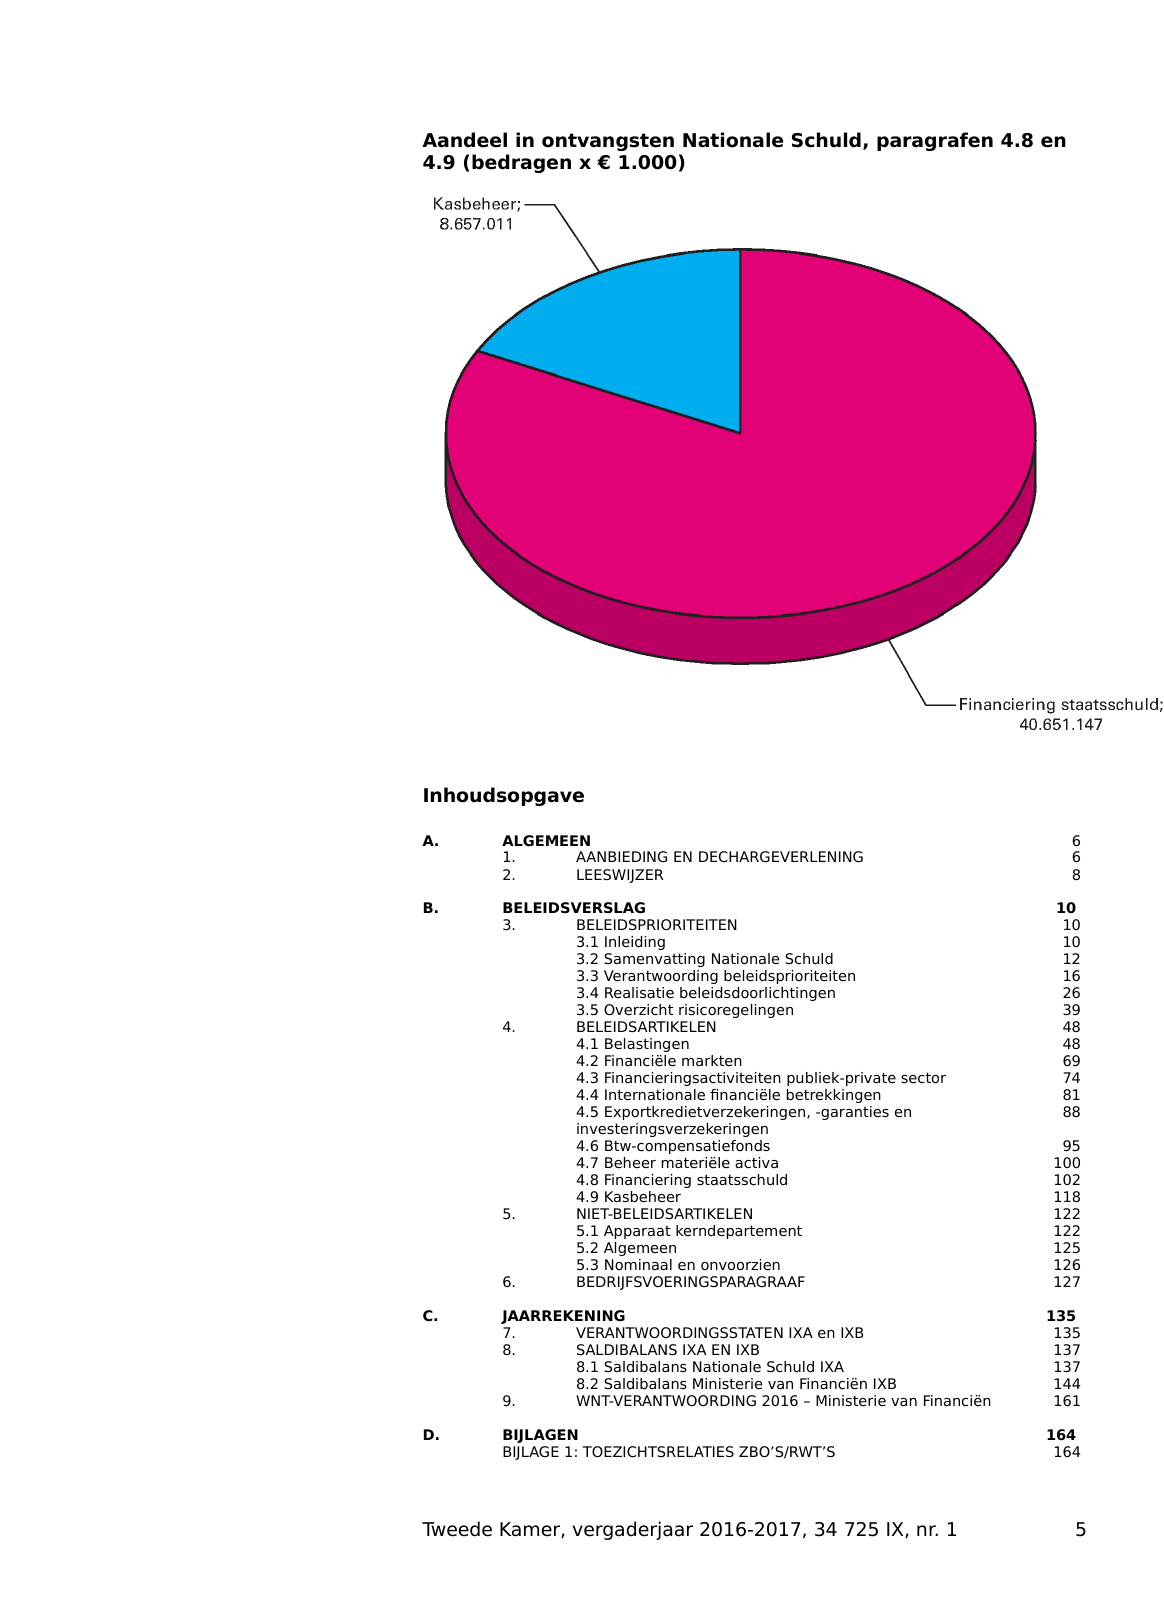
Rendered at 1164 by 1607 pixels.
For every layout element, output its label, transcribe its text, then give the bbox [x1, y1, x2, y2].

table_cell 3.3 Verantwoording beleidsprioriteiten [570, 968, 1027, 985]
table_cell [422, 1274, 496, 1291]
table_cell [422, 1189, 496, 1206]
table_cell [422, 934, 496, 951]
table_cell [422, 1257, 496, 1274]
table_cell 10 [1028, 917, 1087, 934]
table_cell 1. [496, 849, 570, 866]
table_cell [422, 951, 496, 968]
table_cell [422, 1053, 496, 1070]
table_cell [570, 883, 1027, 900]
table_cell 8.2 Saldibalans Ministerie van Financiën IXB [570, 1376, 1027, 1393]
table_cell 4. [496, 1019, 570, 1036]
table_cell [422, 1359, 496, 1376]
table_cell 8.1 Saldibalans Nationale Schuld IXA [570, 1359, 1027, 1376]
table_cell [496, 1070, 570, 1087]
table_cell [422, 1172, 496, 1189]
table_cell 5. [496, 1206, 570, 1223]
table_cell 4.7 Beheer materiële activa [570, 1155, 1027, 1172]
table_cell [496, 1053, 570, 1070]
table_cell 4.9 Kasbeheer [570, 1189, 1027, 1206]
table_cell 5.2 Algemeen [570, 1240, 1027, 1257]
table_cell 6 [1028, 849, 1087, 866]
table_cell BIJLAGEN [496, 1427, 1027, 1444]
table_cell WNT-VERANTWOORDING 2016 – Ministerie van Financiën [570, 1393, 1027, 1410]
table_cell [496, 934, 570, 951]
table_cell [496, 1087, 570, 1104]
table_cell 4.8 Financiering staatsschuld [570, 1172, 1027, 1189]
table_cell B. [422, 900, 496, 917]
table_cell 126 [1028, 1257, 1087, 1274]
table_cell NIET-BELEIDSARTIKELEN [570, 1206, 1027, 1223]
table_cell [496, 1223, 570, 1240]
table_cell [1028, 883, 1087, 900]
table_cell 161 [1028, 1393, 1087, 1410]
table_cell [422, 1393, 496, 1410]
table_cell 95 [1028, 1138, 1087, 1155]
table_cell [422, 1410, 496, 1427]
table_cell [422, 968, 496, 985]
table_cell [422, 1240, 496, 1257]
table_cell 69 [1028, 1053, 1087, 1070]
table_cell 3. [496, 917, 570, 934]
table_cell 4.2 Financiële markten [570, 1053, 1027, 1070]
table_cell 122 [1028, 1223, 1087, 1240]
table_cell [422, 1291, 496, 1308]
table_cell 6. [496, 1274, 570, 1291]
table_cell 122 [1028, 1206, 1087, 1223]
table_cell [422, 985, 496, 1002]
table_cell 3.2 Samenvatting Nationale Schuld [570, 951, 1027, 968]
table_cell 137 [1028, 1359, 1087, 1376]
table_cell [422, 1155, 496, 1172]
table_cell 7. [496, 1325, 570, 1342]
table_cell [422, 1138, 496, 1155]
table_cell 10 [1028, 934, 1087, 951]
table_cell 12 [1028, 951, 1087, 968]
table_cell [496, 1002, 570, 1019]
table_cell 3.4 Realisatie beleidsdoorlichtingen [570, 985, 1027, 1002]
table_cell [496, 1291, 570, 1308]
table_cell [496, 968, 570, 985]
table_cell [496, 951, 570, 968]
table_cell 135 [1028, 1325, 1087, 1342]
table_cell [570, 1410, 1027, 1427]
table_cell [496, 1410, 570, 1427]
table_cell [422, 1070, 496, 1087]
table_cell [422, 1325, 496, 1342]
picture [236, 196, 1164, 734]
table_cell 8. [496, 1342, 570, 1359]
table_cell [496, 1376, 570, 1393]
table_header ALGEMEEN [496, 833, 1027, 849]
table_cell [422, 1444, 496, 1461]
table_cell [570, 1291, 1027, 1308]
table_cell BELEIDSARTIKELEN [570, 1019, 1027, 1036]
table_cell [422, 1223, 496, 1240]
table_cell 137 [1028, 1342, 1087, 1359]
table_cell AANBIEDING EN DECHARGEVERLENING [570, 849, 1027, 866]
table_cell [496, 1359, 570, 1376]
table_cell 88 [1028, 1104, 1087, 1138]
table_cell 125 [1028, 1240, 1087, 1257]
table_cell [496, 1257, 570, 1274]
table_cell 48 [1028, 1019, 1087, 1036]
table_cell 9. [496, 1393, 570, 1410]
table_cell 5.3 Nominaal en onvoorzien [570, 1257, 1027, 1274]
table_cell 144 [1028, 1376, 1087, 1393]
table_cell BEDRIJFSVOERINGSPARAGRAAF [570, 1274, 1027, 1291]
table_cell 48 [1028, 1036, 1087, 1053]
table_cell 39 [1028, 1002, 1087, 1019]
table_cell VERANTWOORDINGSSTATEN IXA en IXB [570, 1325, 1027, 1342]
table_cell BELEIDSPRIORITEITEN [570, 917, 1027, 934]
table_cell 4.5 Exportkredietverzekeringen, -garanties en investeringsverzekeringen [570, 1104, 1027, 1138]
table_cell 74 [1028, 1070, 1087, 1087]
table_cell 16 [1028, 968, 1087, 985]
table_cell 8 [1028, 866, 1087, 883]
table_cell 118 [1028, 1189, 1087, 1206]
table_cell 26 [1028, 985, 1087, 1002]
table_cell [422, 883, 496, 900]
table_cell SALDIBALANS IXA EN IXB [570, 1342, 1027, 1359]
table_cell 3.1 Inleiding [570, 934, 1027, 951]
table_header A. [422, 833, 496, 849]
table_cell [422, 866, 496, 883]
table_cell [496, 985, 570, 1002]
table_cell [422, 1019, 496, 1036]
table_cell 164 [1028, 1444, 1087, 1461]
table_cell D. [422, 1427, 496, 1444]
table_cell [422, 1104, 496, 1138]
table_cell [496, 1172, 570, 1189]
table_cell [496, 1138, 570, 1155]
table_cell 127 [1028, 1274, 1087, 1291]
table_cell C. [422, 1308, 496, 1325]
table_cell LEESWIJZER [570, 866, 1027, 883]
table_cell 100 [1028, 1155, 1087, 1172]
table_cell JAARREKENING [496, 1308, 1027, 1325]
table_cell 4.3 Financieringsactiviteiten publiek-private sector [570, 1070, 1027, 1087]
table_cell 2. [496, 866, 570, 883]
table_cell BIJLAGE 1: TOEZICHTSRELATIES ZBO’S/RWT’S [496, 1444, 1027, 1461]
table_header 6 [1028, 833, 1087, 849]
table_cell 4.1 Belastingen [570, 1036, 1027, 1053]
table_cell [422, 917, 496, 934]
table_cell 4.4 Internationale financiële betrekkingen [570, 1087, 1027, 1104]
table_cell [422, 1002, 496, 1019]
table_cell [422, 1376, 496, 1393]
table_cell [496, 1240, 570, 1257]
table_cell [422, 1036, 496, 1053]
table_cell [1028, 1291, 1087, 1308]
table_cell [496, 1189, 570, 1206]
table_cell BELEIDSVERSLAG [496, 900, 1027, 917]
table_cell 164 [1028, 1427, 1087, 1444]
table_cell 5.1 Apparaat kerndepartement [570, 1223, 1027, 1240]
table_cell [496, 1104, 570, 1138]
table_cell [422, 1342, 496, 1359]
table_cell 135 [1028, 1308, 1087, 1325]
table_cell [422, 1206, 496, 1223]
table_cell 4.6 Btw-compensatiefonds [570, 1138, 1027, 1155]
table_cell 81 [1028, 1087, 1087, 1104]
table_cell [422, 849, 496, 866]
table_cell 3.5 Overzicht risicoregelingen [570, 1002, 1027, 1019]
subtitle Aandeel in ontvangsten Nationale Schuld, paragrafen 4.8 en 4.9 (bedragen x € 1.000) [422, 130, 1087, 174]
table_cell [1028, 1410, 1087, 1427]
table_cell [496, 1155, 570, 1172]
table_cell [422, 1087, 496, 1104]
table_cell 10 [1028, 900, 1087, 917]
subtitle Inhoudsopgave [422, 785, 1087, 807]
table_cell [496, 883, 570, 900]
table_cell 102 [1028, 1172, 1087, 1189]
table_cell [496, 1036, 570, 1053]
